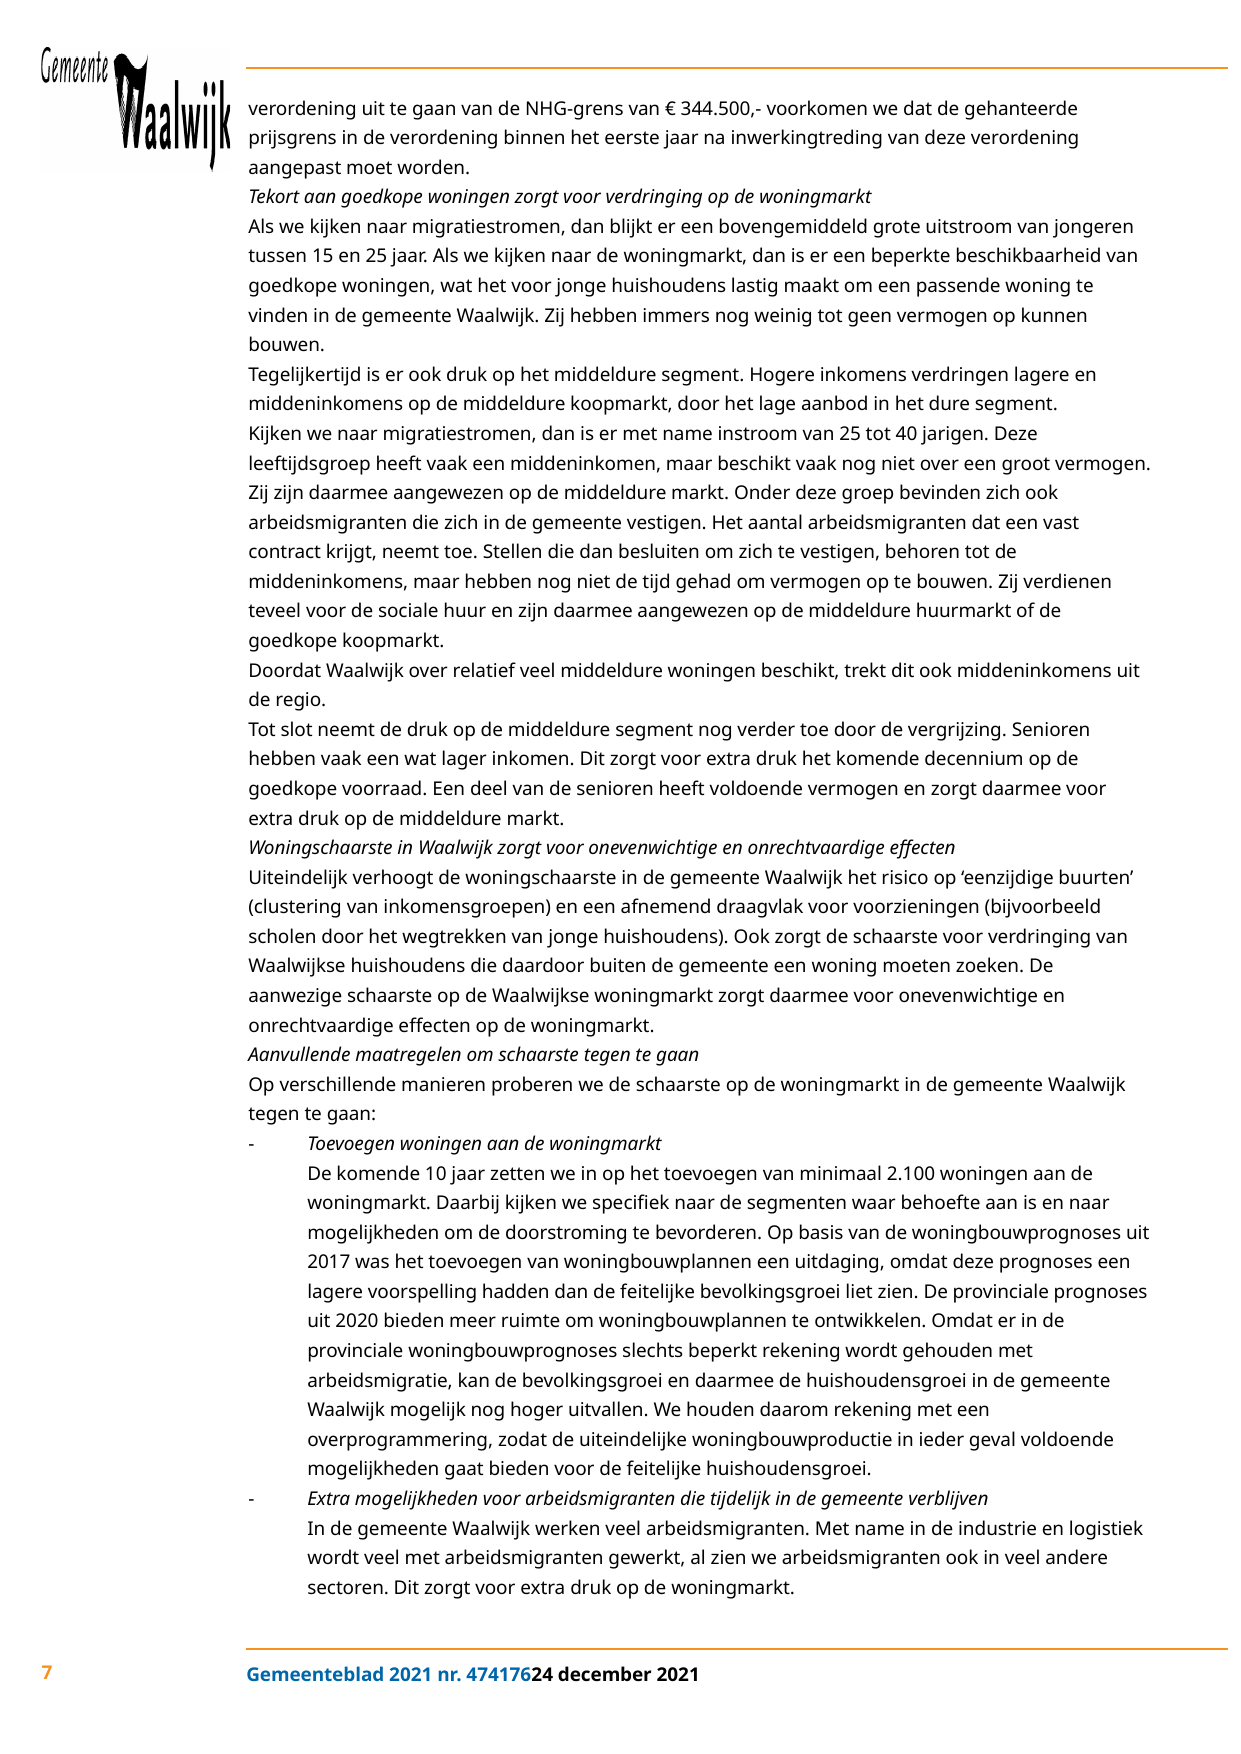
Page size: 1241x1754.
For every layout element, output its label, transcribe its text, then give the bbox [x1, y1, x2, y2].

text Tekort aan goedkope woningen zorgt voor verdringing op de woningmarkt [248, 183, 1152, 209]
list Toevoegen woningen aan de woningmarkt [248, 1130, 1152, 1156]
list In de gemeente Waalwijk werken veel arbeidsmigranten. Met name in de industrie en logistiek wordt veel met arbeidsmigranten gewerkt, al zien we arbeidsmigranten ook in veel andere sectoren. Dit zorgt voor extra druk op de woningmarkt. [248, 1515, 1152, 1600]
text Als we kijken naar migratiestromen, dan blijkt er een bovengemiddeld grote uitstroom van jongeren tussen 15 en 25 jaar. Als we kijken naar de woningmarkt, dan is er een beperkte beschikbaarheid van goedkope woningen, wat het voor jonge huishoudens lastig maakt om een passende woning te vinden in de gemeente Waalwijk. Zij hebben immers nog weinig tot geen vermogen op kunnen bouwen. [248, 213, 1152, 357]
text Tegelijkertijd is er ook druk op het middeldure segment. Hogere inkomens verdringen lagere en middeninkomens op de middeldure koopmarkt, door het lage aanbod in het dure segment. [248, 361, 1152, 416]
list De komende 10 jaar zetten we in op het toevoegen van minimaal 2.100 woningen aan de woningmarkt. Daarbij kijken we specifiek naar de segmenten waar behoefte aan is en naar mogelijkheden om de doorstroming te bevorderen. Op basis van de woningbouwprognoses uit 2017 was het toevoegen van woningbouwplannen een uitdaging, omdat deze prognoses een lagere voorspelling hadden dan de feitelijke bevolkingsgroei liet zien. De provinciale prognoses uit 2020 bieden meer ruimte om woningbouwplannen te ontwikkelen. Omdat er in de provinciale woningbouwprognoses slechts beperkt rekening wordt gehouden met arbeidsmigratie, kan de bevolkingsgroei en daarmee de huishoudensgroei in de gemeente Waalwijk mogelijk nog hoger uitvallen. We houden daarom rekening met een overprogrammering, zodat de uiteindelijke woningbouwproductie in ieder geval voldoende mogelijkheden gaat bieden voor de feitelijke huishoudensgroei. [248, 1160, 1152, 1481]
text Uiteindelijk verhoogt de woningschaarste in de gemeente Waalwijk het risico op ‘eenzijdige buurten’ (clustering van inkomensgroepen) en een afnemend draagvlak voor voorzieningen (bijvoorbeeld scholen door het wegtrekken van jonge huishoudens). Ook zorgt de schaarste voor verdringing van Waalwijkse huishoudens die daardoor buiten de gemeente een woning moeten zoeken. De aanwezige schaarste op de Waalwijkse woningmarkt zorgt daarmee voor onevenwichtige en onrechtvaardige effecten op de woningmarkt. [248, 864, 1152, 1038]
text Doordat Waalwijk over relatief veel middeldure woningen beschikt, trekt dit ook middeninkomens uit de regio. [248, 657, 1152, 712]
text Kijken we naar migratiestromen, dan is er met name instroom van 25 tot 40 jarigen. Deze leeftijdsgroep heeft vaak een middeninkomen, maar beschikt vaak nog niet over een groot vermogen. Zij zijn daarmee aangewezen op de middeldure markt. Onder deze groep bevinden zich ook arbeidsmigranten die zich in de gemeente vestigen. Het aantal arbeidsmigranten dat een vast contract krijgt, neemt toe. Stellen die dan besluiten om zich te vestigen, behoren tot de middeninkomens, maar hebben nog niet de tijd gehad om vermogen op te bouwen. Zij verdienen teveel voor de sociale huur en zijn daarmee aangewezen op de middeldure huurmarkt of de goedkope koopmarkt. [248, 420, 1152, 653]
picture [41, 47, 231, 172]
text Tot slot neemt de druk op de middeldure segment nog verder toe door de vergrijzing. Senioren hebben vaak een wat lager inkomen. Dit zorgt voor extra druk het komende decennium op de goedkope voorraad. Een deel van de senioren heeft voldoende vermogen en zorgt daarmee voor extra druk op de middeldure markt. [248, 716, 1152, 831]
text Op verschillende manieren proberen we de schaarste op de woningmarkt in de gemeente Waalwijk tegen te gaan: [248, 1071, 1152, 1126]
text Aanvullende maatregelen om schaarste tegen te gaan [248, 1041, 1152, 1067]
text Woningschaarste in Waalwijk zorgt voor onevenwichtige en onrechtvaardige effecten [248, 834, 1152, 860]
list Extra mogelijkheden voor arbeidsmigranten die tijdelijk in de gemeente verblijven [248, 1485, 1152, 1511]
text verordening uit te gaan van de NHG-grens van € 344.500,- voorkomen we dat de gehanteerde prijsgrens in de verordening binnen het eerste jaar na inwerkingtreding van deze verordening aangepast moet worden. [248, 95, 1152, 180]
